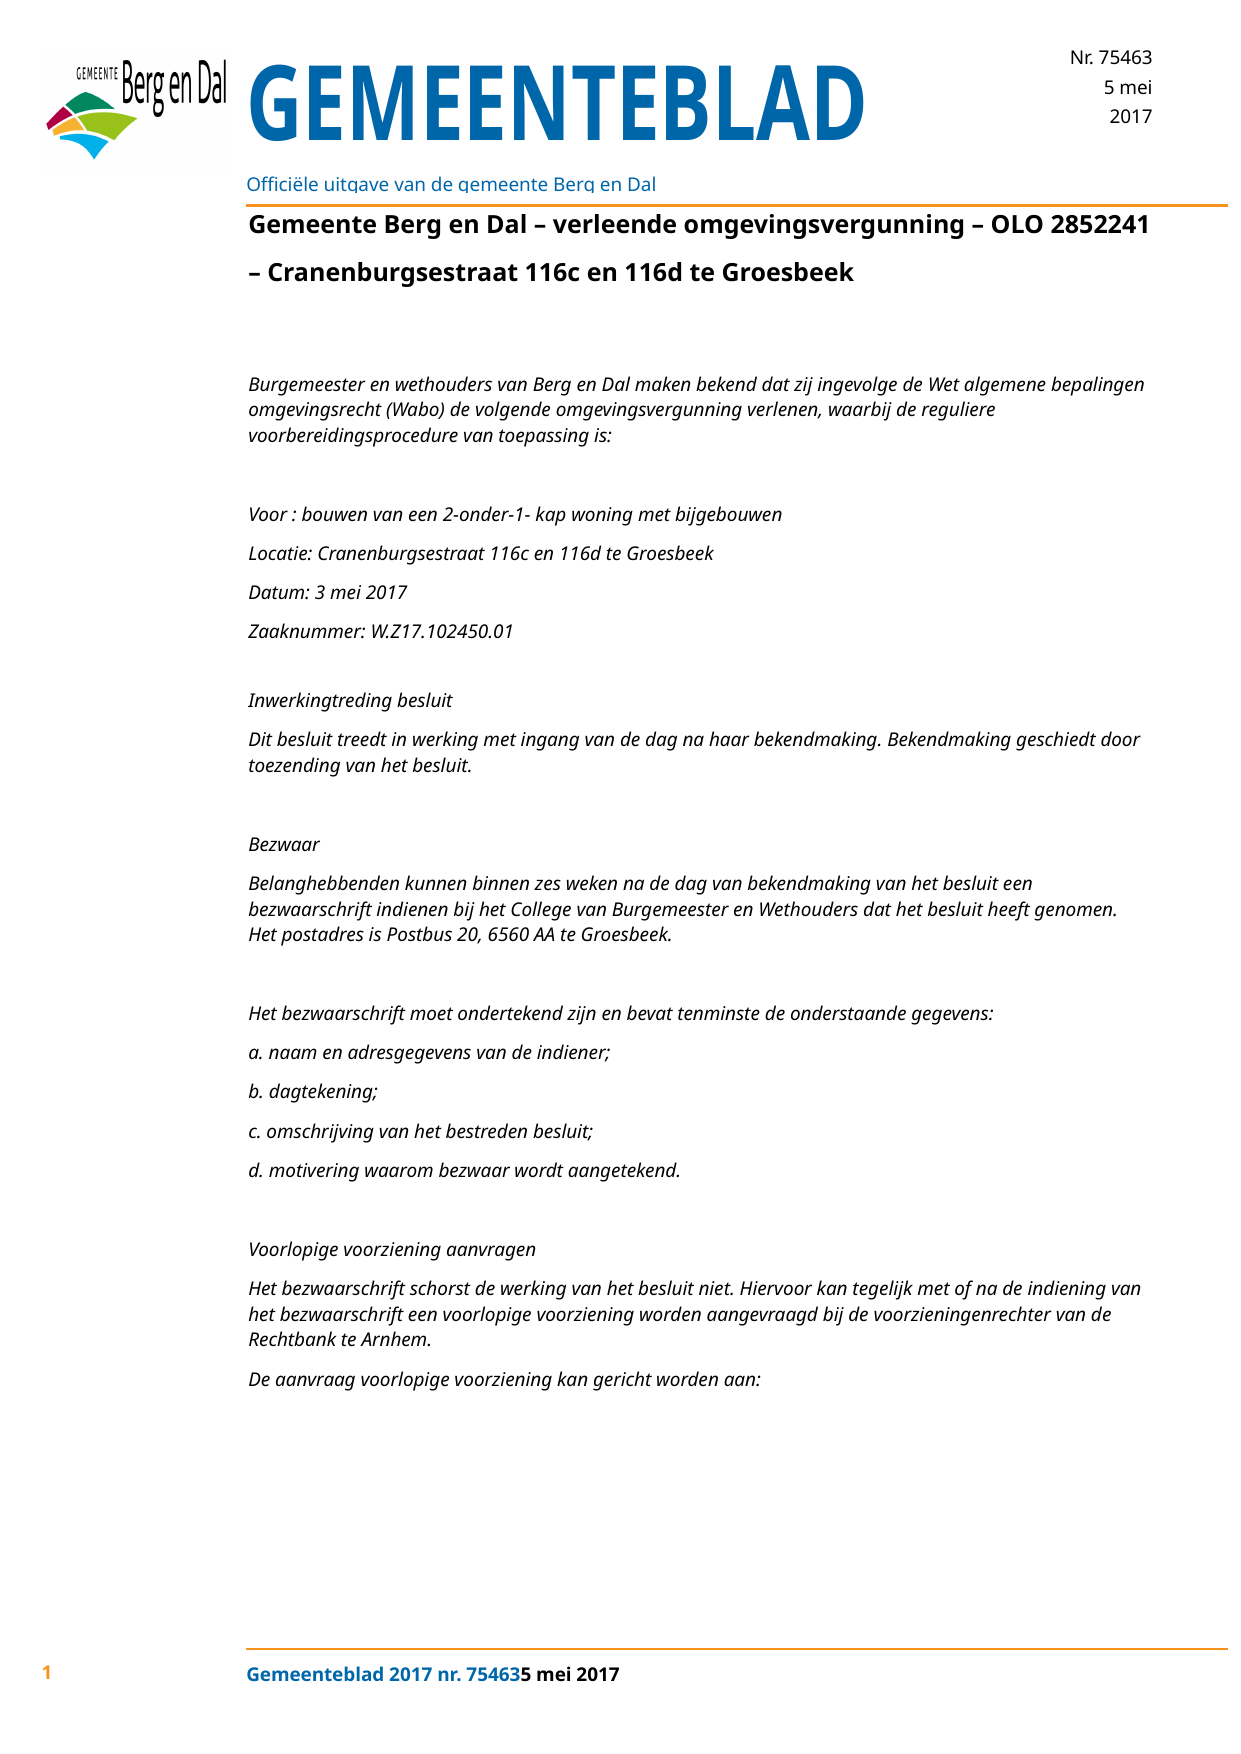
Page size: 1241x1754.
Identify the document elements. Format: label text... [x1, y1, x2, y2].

text Het bezwaarschrift moet ondertekend zijn en bevat tenminste de onderstaande gegevens: [248, 1000, 1152, 1026]
text Burgemeester en wethouders van Berg en Dal maken bekend dat zij ingevolge de Wet algemene bepalingen omgevingsrecht (Wabo) de volgende omgevingsvergunning verlenen, waarbij de reguliere voorbereidingsprocedure van toepassing is: [248, 371, 1152, 448]
text Zaaknummer: W.Z17.102450.01 [248, 618, 1152, 644]
text Belanghebbenden kunnen binnen zes weken na de dag van bekendmaking van het besluit een bezwaarschrift indienen bij het College van Burgemeester en Wethouders dat het besluit heeft genomen. Het postadres is Postbus 20, 6560 AA te Groesbeek. [248, 870, 1152, 947]
text Het bezwaarschrift schorst de werking van het besluit niet. Hiervoor kan tegelijk met of na de indiening van het bezwaarschrift een voorlopige voorziening worden aangevraagd bij de voorzieningenrechter van de Rechtbank te Arnhem. [248, 1275, 1152, 1352]
text Gemeente Berg en Dal – verleende omgevingsvergunning – OLO 2852241 – Cranenburgsestraat 116c en 116d te Groesbeek [248, 207, 1152, 288]
text c. omschrijving van het bestreden besluit; [248, 1118, 1152, 1144]
text Datum: 3 mei 2017 [248, 579, 1152, 605]
text b. dagtekening; [248, 1079, 1152, 1104]
text Voor : bouwen van een 2-onder-1- kap woning met bijgebouwen [248, 501, 1152, 526]
text Inwerkingtreding besluit [248, 687, 1152, 713]
text Locatie: Cranenburgsestraat 116c en 116d te Groesbeek [248, 540, 1152, 566]
text d. motivering waarom bezwaar wordt aangetekend. [248, 1157, 1152, 1183]
text Voorlopige voorziening aanvragen [248, 1236, 1152, 1262]
text Bezwaar [248, 831, 1152, 857]
text a. naam en adresgegevens van de indiener; [248, 1039, 1152, 1065]
text De aanvraag voorlopige voorziening kan gericht worden aan: [248, 1366, 1152, 1392]
picture [41, 47, 231, 172]
text Dit besluit treedt in werking met ingang van de dag na haar bekendmaking. Bekendmaking geschiedt door toezending van het besluit. [248, 727, 1152, 778]
